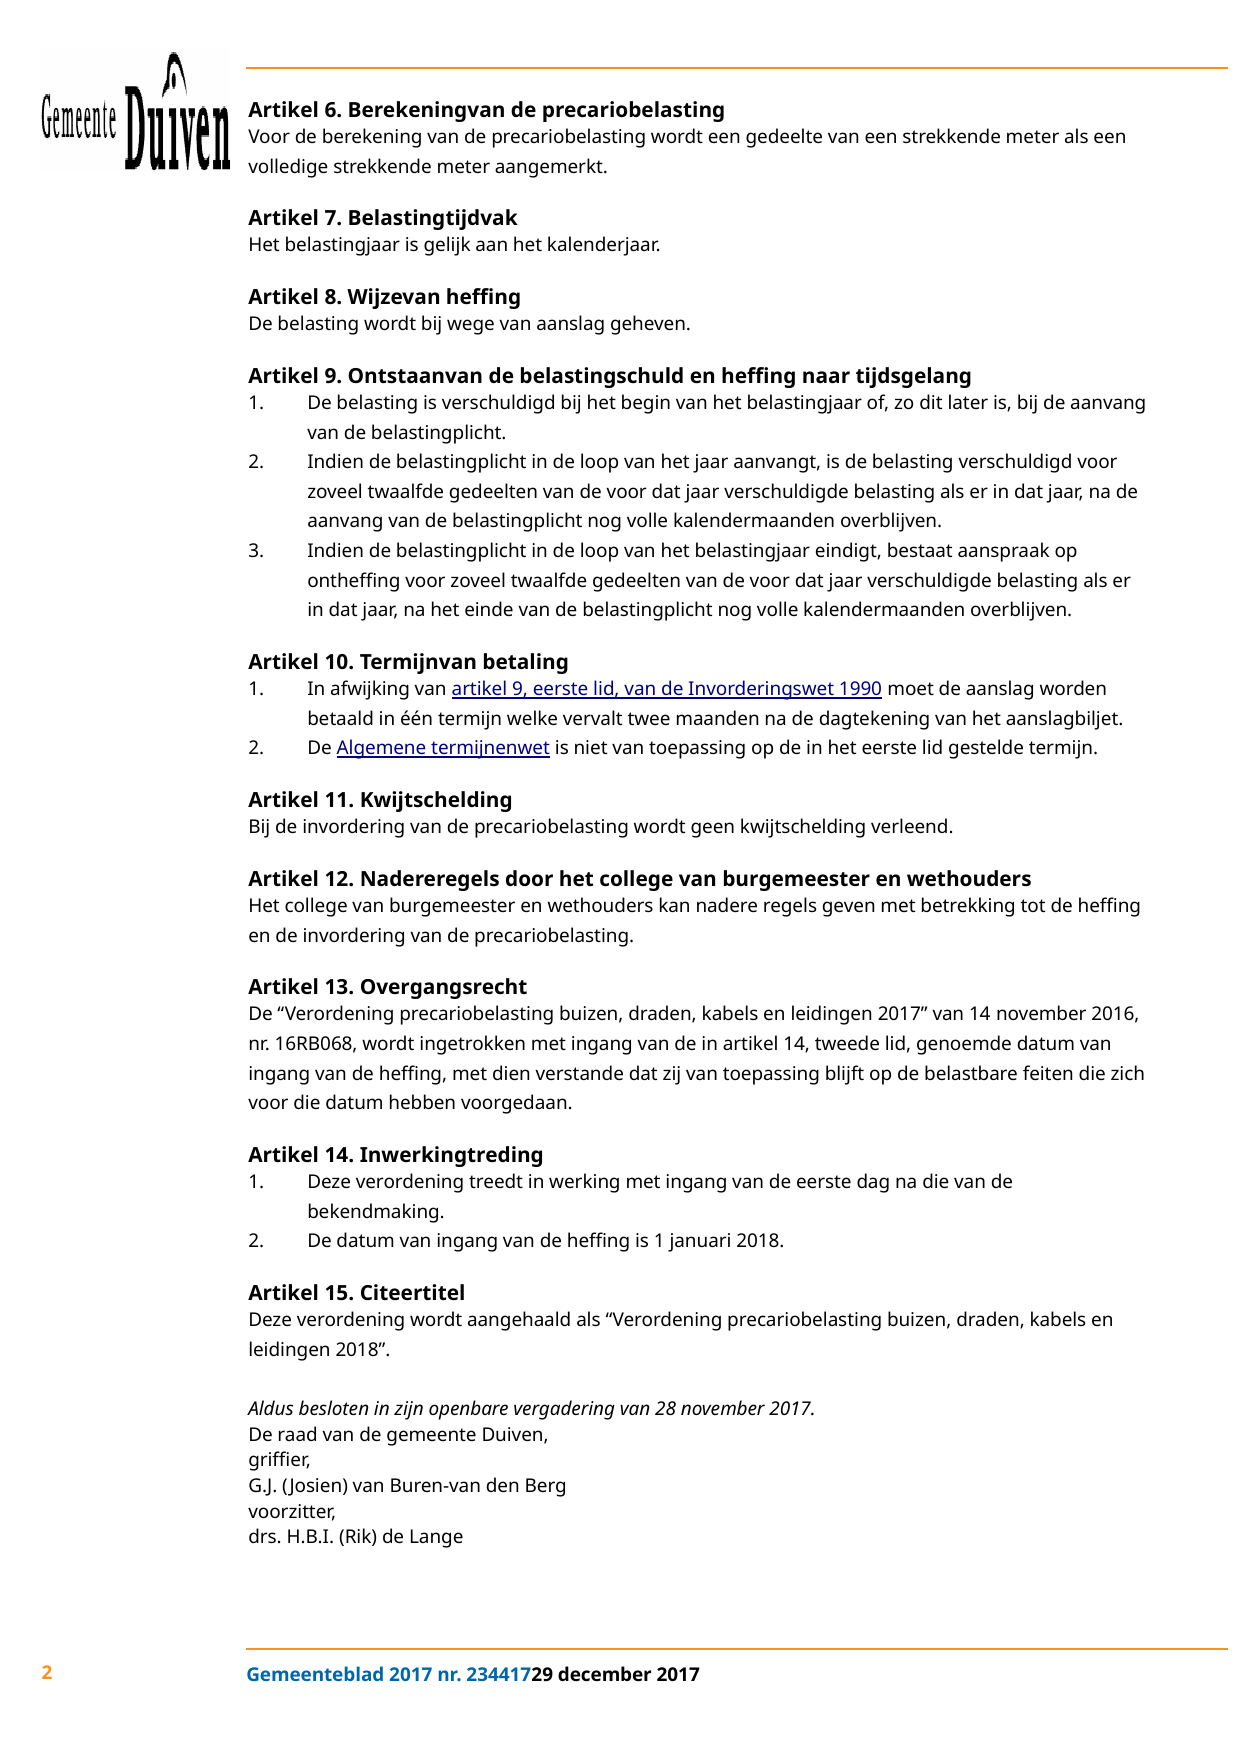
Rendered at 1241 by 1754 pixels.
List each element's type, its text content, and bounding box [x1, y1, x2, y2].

text Deze verordening wordt aangehaald als “Verordening precariobelasting buizen, draden, kabels en leidingen 2018”. [248, 1306, 1152, 1362]
list Indien de belastingplicht in de loop van het jaar aanvangt, is de belasting verschuldigd voor zoveel twaalfde gedeelten van de voor dat jaar verschuldigde belasting als er in dat jaar, na de aanvang van de belastingplicht nog volle kalendermaanden overblijven. [248, 448, 1152, 533]
text Voor de berekening van de precariobelasting wordt een gedeelte van een strekkende meter als een volledige strekkende meter aangemerkt. [248, 123, 1152, 178]
text drs. H.B.I. (Rik) de Lange [248, 1524, 1152, 1549]
list De Algemene termijnenwet is niet van toepassing op de in het eerste lid gestelde termijn. [248, 734, 1152, 760]
text Artikel 10. Termijnvan betaling [248, 647, 1152, 675]
text Artikel 12. Nadereregels door het college van burgemeester en wethouders [248, 864, 1152, 892]
text Het college van burgemeester en wethouders kan nadere regels geven met betrekking tot de heffing en de invordering van de precariobelasting. [248, 892, 1152, 947]
text Aldus besloten in zijn openbare vergadering van 28 november 2017. [248, 1395, 1152, 1421]
text Artikel 8. Wijzevan heffing [248, 282, 1152, 311]
text Artikel 15. Citeertitel [248, 1278, 1152, 1306]
text De raad van de gemeente Duiven, [248, 1421, 1152, 1446]
picture [41, 47, 231, 172]
list Indien de belastingplicht in de loop van het belastingjaar eindigt, bestaat aanspraak op ontheffing voor zoveel twaalfde gedeelten van de voor dat jaar verschuldigde belasting als er in dat jaar, na het einde van de belastingplicht nog volle kalendermaanden overblijven. [248, 537, 1152, 622]
list De datum van ingang van de heffing is 1 januari 2018. [248, 1227, 1152, 1253]
text voorzitter, [248, 1498, 1152, 1524]
text griffier, [248, 1446, 1152, 1472]
text Artikel 6. Berekeningvan de precariobelasting [248, 95, 1152, 123]
list Deze verordening treedt in werking met ingang van de eerste dag na die van de bekendmaking. [248, 1168, 1152, 1223]
text Artikel 7. Belastingtijdvak [248, 203, 1152, 232]
text Bij de invordering van de precariobelasting wordt geen kwijtschelding verleend. [248, 813, 1152, 839]
text De belasting wordt bij wege van aanslag geheven. [248, 311, 1152, 336]
text Het belastingjaar is gelijk aan het kalenderjaar. [248, 232, 1152, 257]
text Artikel 13. Overgangsrecht [248, 972, 1152, 1001]
text De “Verordening precariobelasting buizen, draden, kabels en leidingen 2017” van 14 november 2016, nr. 16RB068, wordt ingetrokken met ingang van de in artikel 14, tweede lid, genoemde datum van ingang van de heffing, met dien verstande dat zij van toepassing blijft op de belastbare feiten die zich voor die datum hebben voorgedaan. [248, 1001, 1152, 1115]
text Artikel 9. Ontstaanvan de belastingschuld en heffing naar tijdsgelang [248, 361, 1152, 389]
text Artikel 14. Inwerkingtreding [248, 1140, 1152, 1168]
text G.J. (Josien) van Buren-van den Berg [248, 1472, 1152, 1498]
list De belasting is verschuldigd bij het begin van het belastingjaar of, zo dit later is, bij de aanvang van de belastingplicht. [248, 389, 1152, 445]
text Artikel 11. Kwijtschelding [248, 785, 1152, 813]
list In afwijking van artikel 9, eerste lid, van de Invorderingswet 1990 moet de aanslag worden betaald in één termijn welke vervalt twee maanden na de dagtekening van het aanslagbiljet. [248, 675, 1152, 731]
